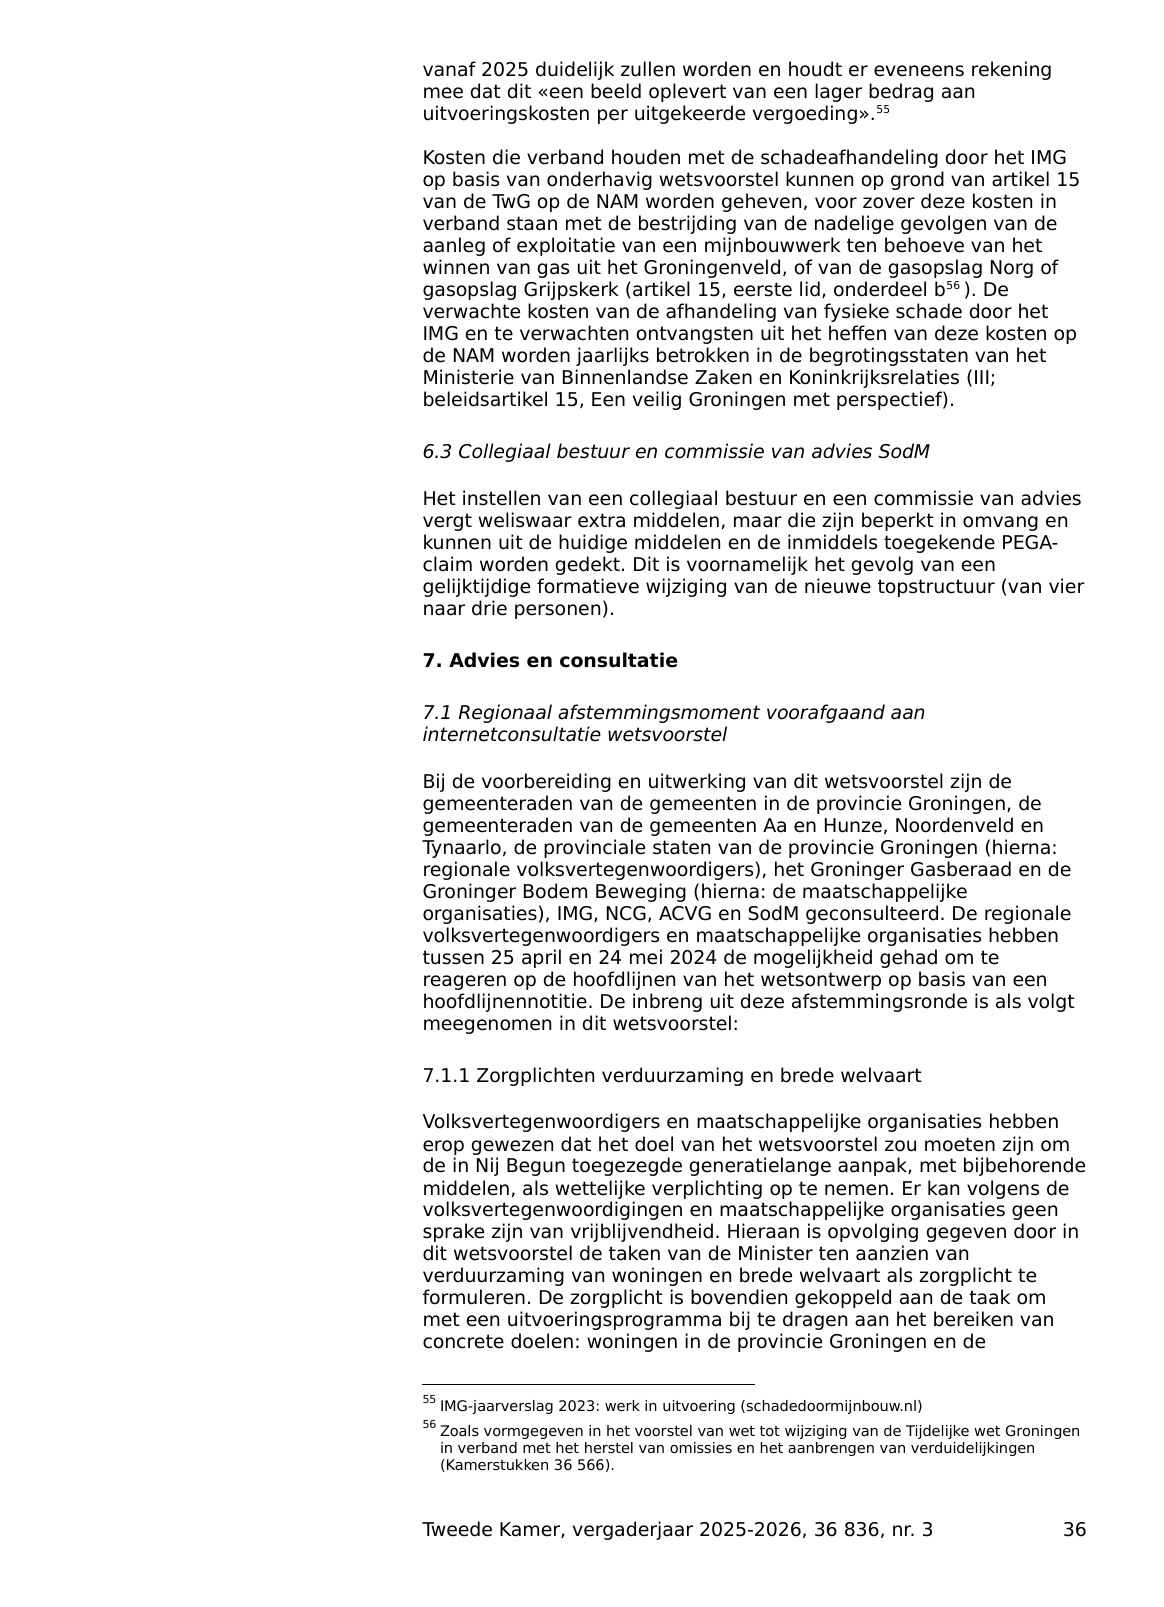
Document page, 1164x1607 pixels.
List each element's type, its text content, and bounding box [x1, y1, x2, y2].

text Volksvertegenwoordigers en maatschappelijke organisaties hebben erop gewezen dat het doel van het wetsvoorstel zou moeten zijn om de in Nij Begun toegezegde generatielange aanpak, met bijbehorende middelen, als wettelijke verplichting op te nemen. Er kan volgens de volksvertegenwoordigingen en maatschappelijke organisaties geen sprake zijn van vrijblijvendheid. Hieraan is opvolging gegeven door in dit wetsvoorstel de taken van de Minister ten aanzien van verduurzaming van woningen en brede welvaart als zorgplicht te formuleren. De zorgplicht is bovendien gekoppeld aan de taak om met een uitvoeringsprogramma bij te dragen aan het bereiken van concrete doelen: woningen in de provincie Groningen en de [422, 1111, 1087, 1353]
subtitle 7.1 Regionaal afstemmingsmoment voorafgaand aan internetconsultatie wetsvoorstel [422, 702, 1087, 746]
subtitle 6.3 Collegiaal bestuur en commissie van advies SodM [422, 441, 1087, 463]
text Zoals vormgegeven in het voorstel van wet tot wijziging van de Tijdelijke wet Groningen in verband met het herstel van omissies en het aanbrengen van verduidelijkingen (Kamerstukken 36 566). [422, 1418, 1087, 1474]
text IMG-jaarverslag 2023: werk in uitvoering (schadedoormijnbouw.nl) [422, 1393, 1087, 1416]
text Bij de voorbereiding en uitwerking van dit wetsvoorstel zijn de gemeenteraden van de gemeenten in de provincie Groningen, de gemeenteraden van de gemeenten Aa en Hunze, Noordenveld en Tynaarlo, de provinciale staten van de provincie Groningen (hierna: regionale volksvertegenwoordigers), het Groninger Gasberaad en de Groninger Bodem Beweging (hierna: de maatschappelijke organisaties), IMG, NCG, ACVG en SodM geconsulteerd. De regionale volksvertegenwoordigers en maatschappelijke organisaties hebben tussen 25 april en 24 mei 2024 de mogelijkheid gehad om te reageren op de hoofdlijnen van het wetsontwerp op basis van een hoofdlijnennotitie. De inbreng uit deze afstemmingsronde is als volgt meegenomen in dit wetsvoorstel: [422, 771, 1087, 1034]
text Kosten die verband houden met de schadeafhandeling door het IMG op basis van onderhavig wetsvoorstel kunnen op grond van artikel 15 van de TwG op de NAM worden geheven, voor zover deze kosten in verband staan met de bestrijding van de nadelige gevolgen van de aanleg of exploitatie van een mijnbouwwerk ten behoeve van het winnen van gas uit het Groningenveld, of van de gasopslag Norg of gasopslag Grijpskerk (artikel 15, eerste lid, onderdeel b). De verwachte kosten van de afhandeling van fysieke schade door het IMG en te verwachten ontvangsten uit het heffen van deze kosten op de NAM worden jaarlijks betrokken in de begrotingsstaten van het Ministerie van Binnenlandse Zaken en Koninkrijksrelaties (III; beleidsartikel 15, Een veilig Groningen met perspectief). [422, 147, 1087, 411]
text Het instellen van een collegiaal bestuur en een commissie van advies vergt weliswaar extra middelen, maar die zijn beperkt in omvang en kunnen uit de huidige middelen en de inmiddels toegekende PEGA-claim worden gedekt. Dit is voornamelijk het gevolg van een gelijktijdige formatieve wijziging van de nieuwe topstructuur (van vier naar drie personen). [422, 488, 1087, 620]
text vanaf 2025 duidelijk zullen worden en houdt er eveneens rekening mee dat dit «een beeld oplevert van een lager bedrag aan uitvoeringskosten per uitgekeerde vergoeding». [422, 59, 1087, 125]
subtitle 7.1.1 Zorgplichten verduurzaming en brede welvaart [422, 1064, 1087, 1086]
subtitle 7. Advies en consultatie [422, 650, 1087, 672]
